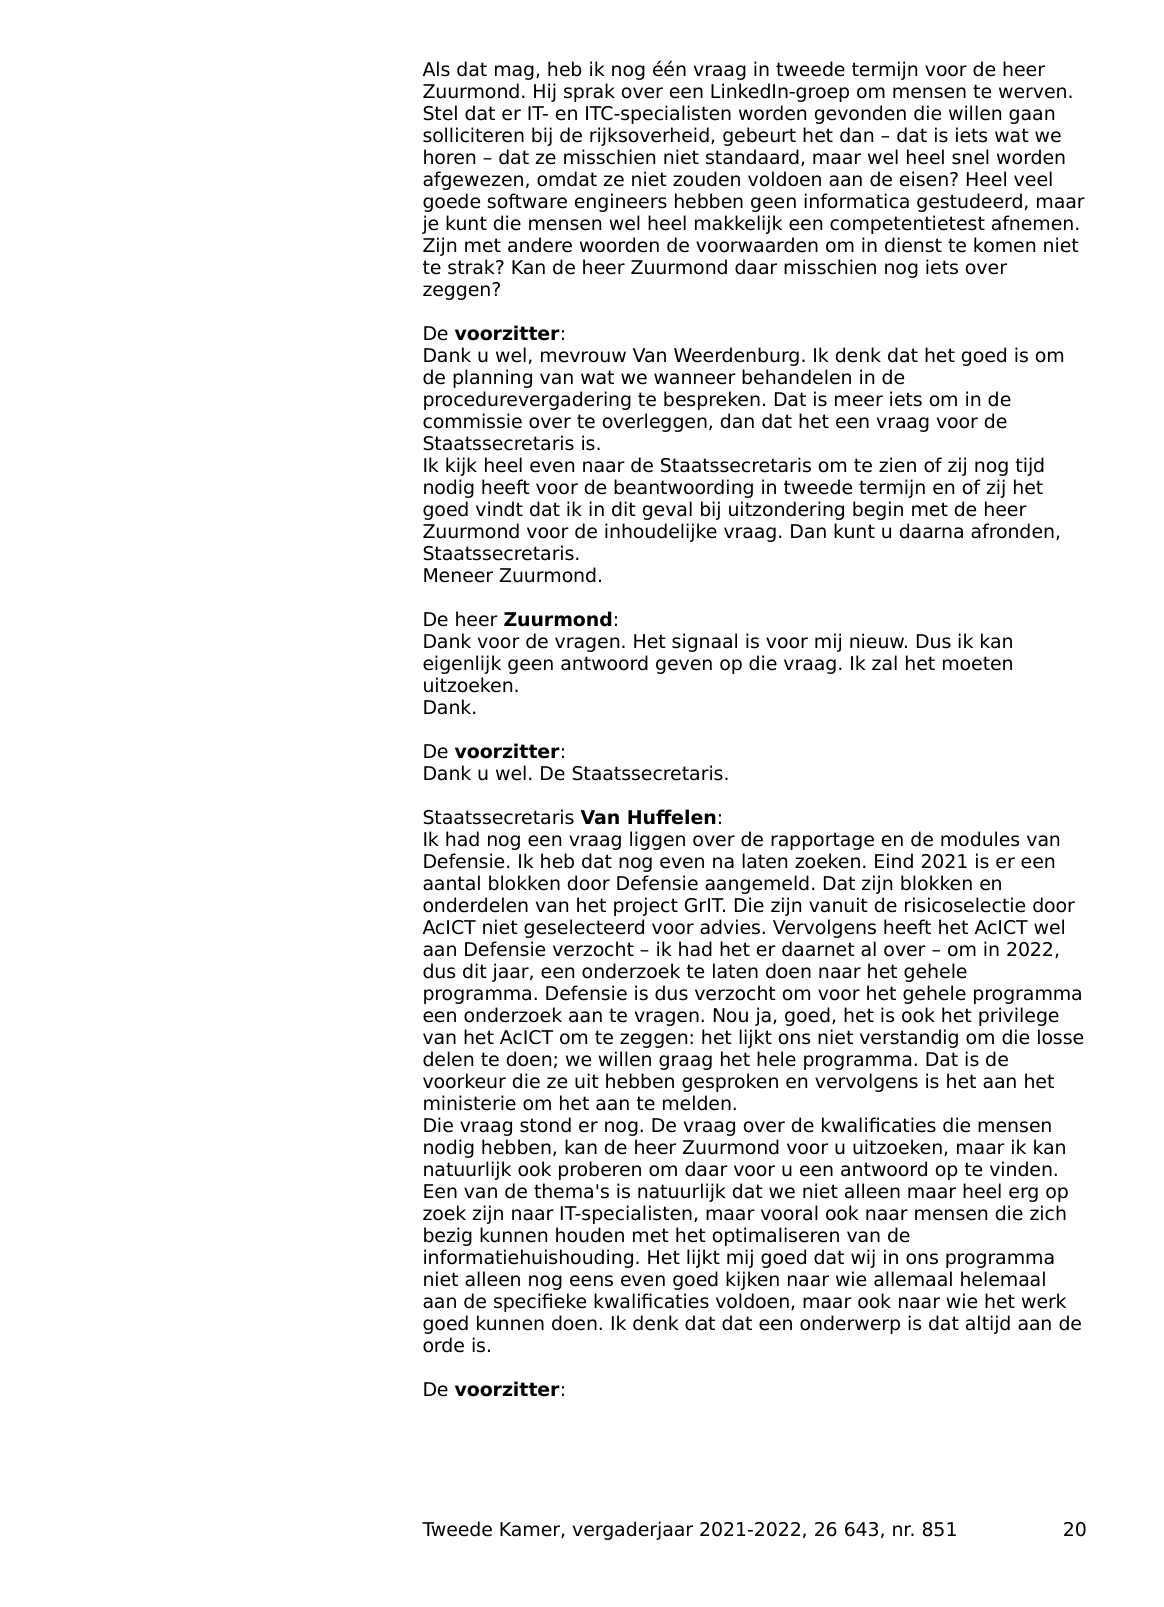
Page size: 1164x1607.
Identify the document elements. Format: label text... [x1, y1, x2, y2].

text De voorzitter: [422, 1379, 1087, 1401]
text Dank. [422, 697, 1087, 719]
text Als dat mag, heb ik nog één vraag in tweede termijn voor de heer Zuurmond. Hij sprak over een LinkedIn-groep om mensen te werven. Stel dat er IT- en ITC-specialisten worden gevonden die willen gaan solliciteren bij de rijksoverheid, gebeurt het dan – dat is iets wat we horen – dat ze misschien niet standaard, maar wel heel snel worden afgewezen, omdat ze niet zouden voldoen aan de eisen? Heel veel goede software engineers hebben geen informatica gestudeerd, maar je kunt die mensen wel heel makkelijk een competentietest afnemen. Zijn met andere woorden de voorwaarden om in dienst te komen niet te strak? Kan de heer Zuurmond daar misschien nog iets over zeggen? [422, 59, 1087, 301]
text Die vraag stond er nog. De vraag over de kwalificaties die mensen nodig hebben, kan de heer Zuurmond voor u uitzoeken, maar ik kan natuurlijk ook proberen om daar voor u een antwoord op te vinden. Een van de thema's is natuurlijk dat we niet alleen maar heel erg op zoek zijn naar IT-specialisten, maar vooral ook naar mensen die zich bezig kunnen houden met het optimaliseren van de informatiehuishouding. Het lijkt mij goed dat wij in ons programma niet alleen nog eens even goed kijken naar wie allemaal helemaal aan de specifieke kwalificaties voldoen, maar ook naar wie het werk goed kunnen doen. Ik denk dat dat een onderwerp is dat altijd aan de orde is. [422, 1115, 1087, 1357]
text Dank u wel, mevrouw Van Weerdenburg. Ik denk dat het goed is om de planning van wat we wanneer behandelen in de procedurevergadering te bespreken. Dat is meer iets om in de commissie over te overleggen, dan dat het een vraag voor de Staatssecretaris is. [422, 345, 1087, 455]
text De heer Zuurmond: [422, 609, 1087, 631]
text Ik had nog een vraag liggen over de rapportage en de modules van Defensie. Ik heb dat nog even na laten zoeken. Eind 2021 is er een aantal blokken door Defensie aangemeld. Dat zijn blokken en onderdelen van het project GrIT. Die zijn vanuit de risicoselectie door AcICT niet geselecteerd voor advies. Vervolgens heeft het AcICT wel aan Defensie verzocht – ik had het er daarnet al over – om in 2022, dus dit jaar, een onderzoek te laten doen naar het gehele programma. Defensie is dus verzocht om voor het gehele programma een onderzoek aan te vragen. Nou ja, goed, het is ook het privilege van het AcICT om te zeggen: het lijkt ons niet verstandig om die losse delen te doen; we willen graag het hele programma. Dat is de voorkeur die ze uit hebben gesproken en vervolgens is het aan het ministerie om het aan te melden. [422, 829, 1087, 1115]
text Ik kijk heel even naar de Staatssecretaris om te zien of zij nog tijd nodig heeft voor de beantwoording in tweede termijn en of zij het goed vindt dat ik in dit geval bij uitzondering begin met de heer Zuurmond voor de inhoudelijke vraag. Dan kunt u daarna afronden, Staatssecretaris. [422, 455, 1087, 565]
text De voorzitter: [422, 741, 1087, 763]
text Dank voor de vragen. Het signaal is voor mij nieuw. Dus ik kan eigenlijk geen antwoord geven op die vraag. Ik zal het moeten uitzoeken. [422, 631, 1087, 697]
text Staatssecretaris Van Huffelen: [422, 807, 1087, 829]
text De voorzitter: [422, 323, 1087, 345]
text Meneer Zuurmond. [422, 565, 1087, 587]
text Dank u wel. De Staatssecretaris. [422, 763, 1087, 785]
